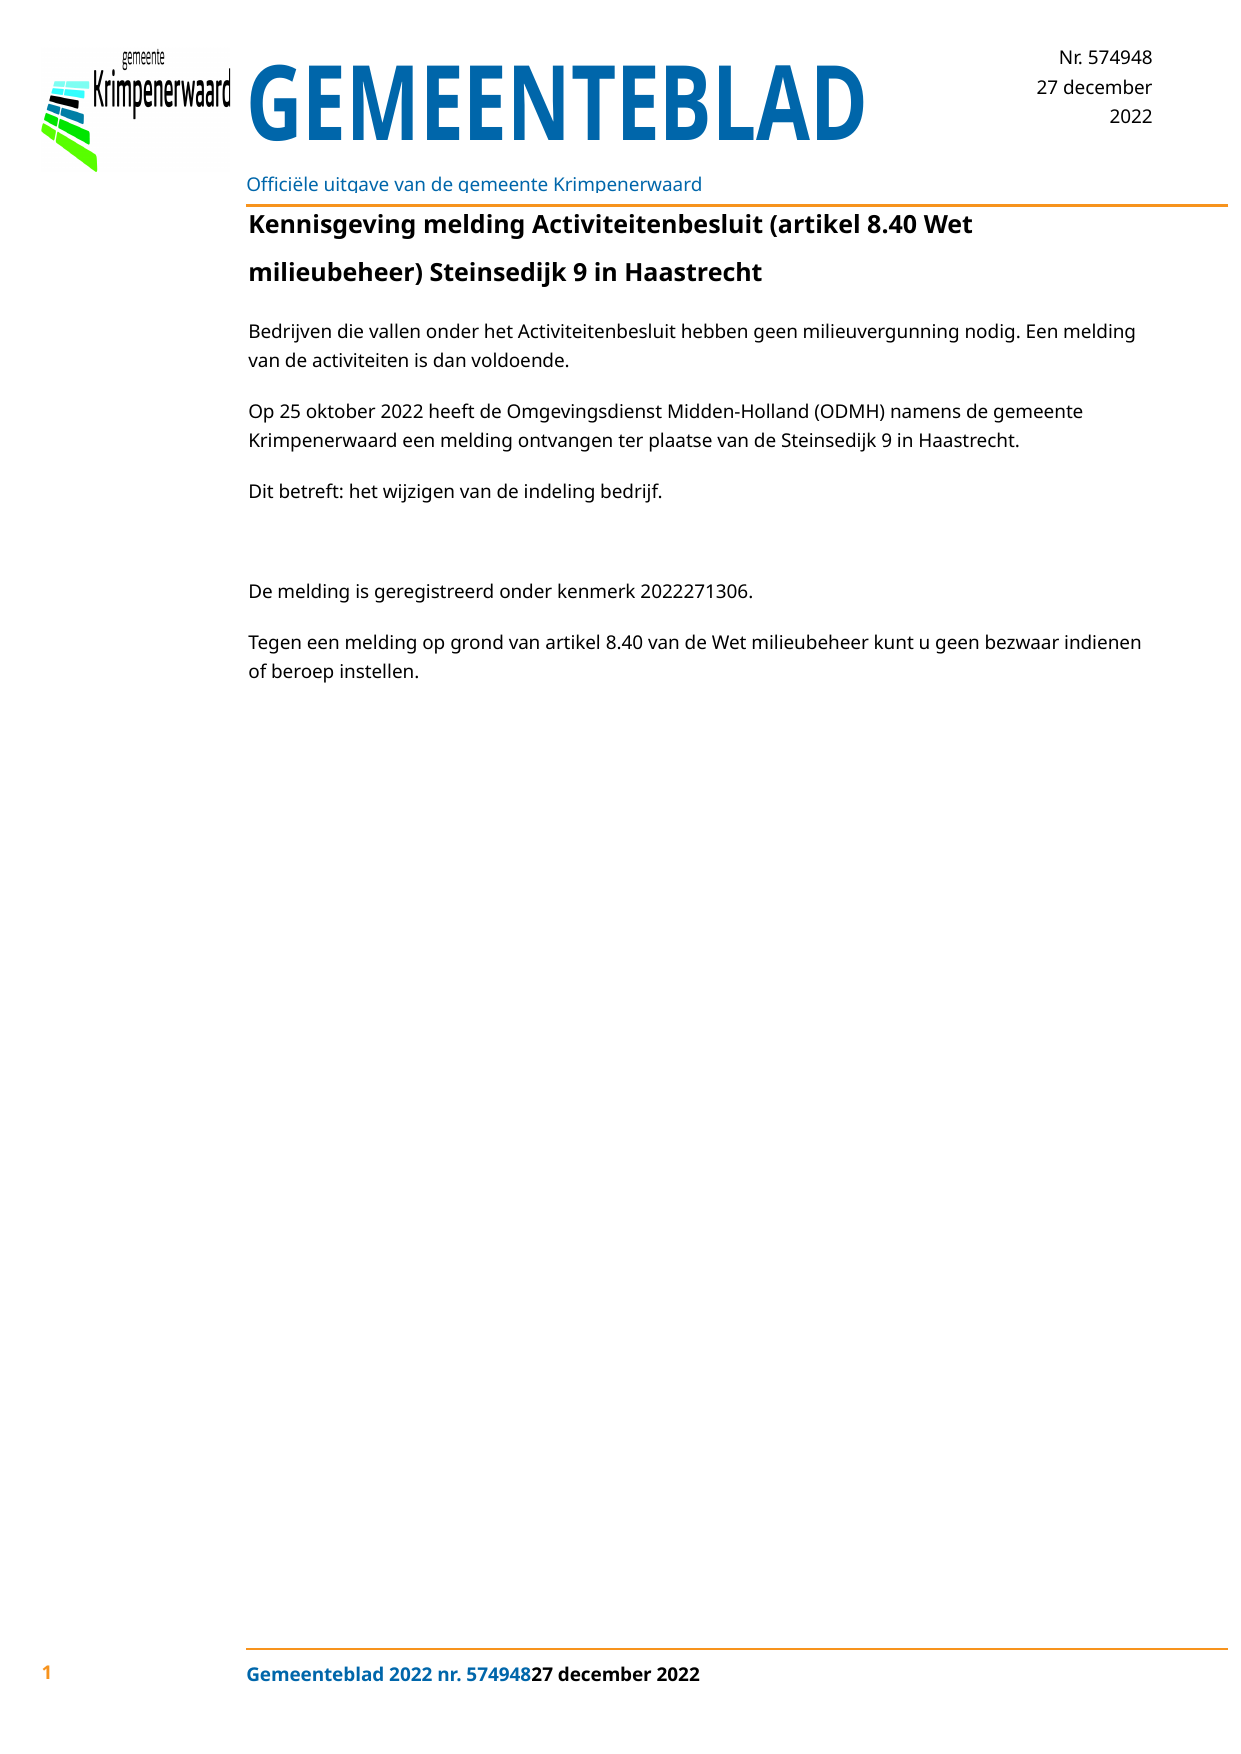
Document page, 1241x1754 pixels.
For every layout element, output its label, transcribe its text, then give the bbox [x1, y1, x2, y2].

picture [41, 47, 231, 172]
text Tegen een melding op grond van artikel 8.40 van de Wet milieubeheer kunt u geen bezwaar indienen of beroep instellen. [248, 629, 1152, 684]
text Dit betreft: het wijzigen van de indeling bedrijf. [248, 478, 1152, 504]
text De melding is geregistreerd onder kenmerk 2022271306. [248, 579, 1152, 604]
text Op 25 oktober 2022 heeft de Omgevingsdienst Midden-Holland (ODMH) namens de gemeente Krimpenerwaard een melding ontvangen ter plaatse van de Steinsedijk 9 in Haastrecht. [248, 398, 1152, 453]
text Bedrijven die vallen onder het Activiteitenbesluit hebben geen milieuvergunning nodig. Een melding van de activiteiten is dan voldoende. [248, 318, 1152, 373]
text Kennisgeving melding Activiteitenbesluit (artikel 8.40 Wet milieubeheer) Steinsedijk 9 in Haastrecht [248, 207, 1152, 288]
